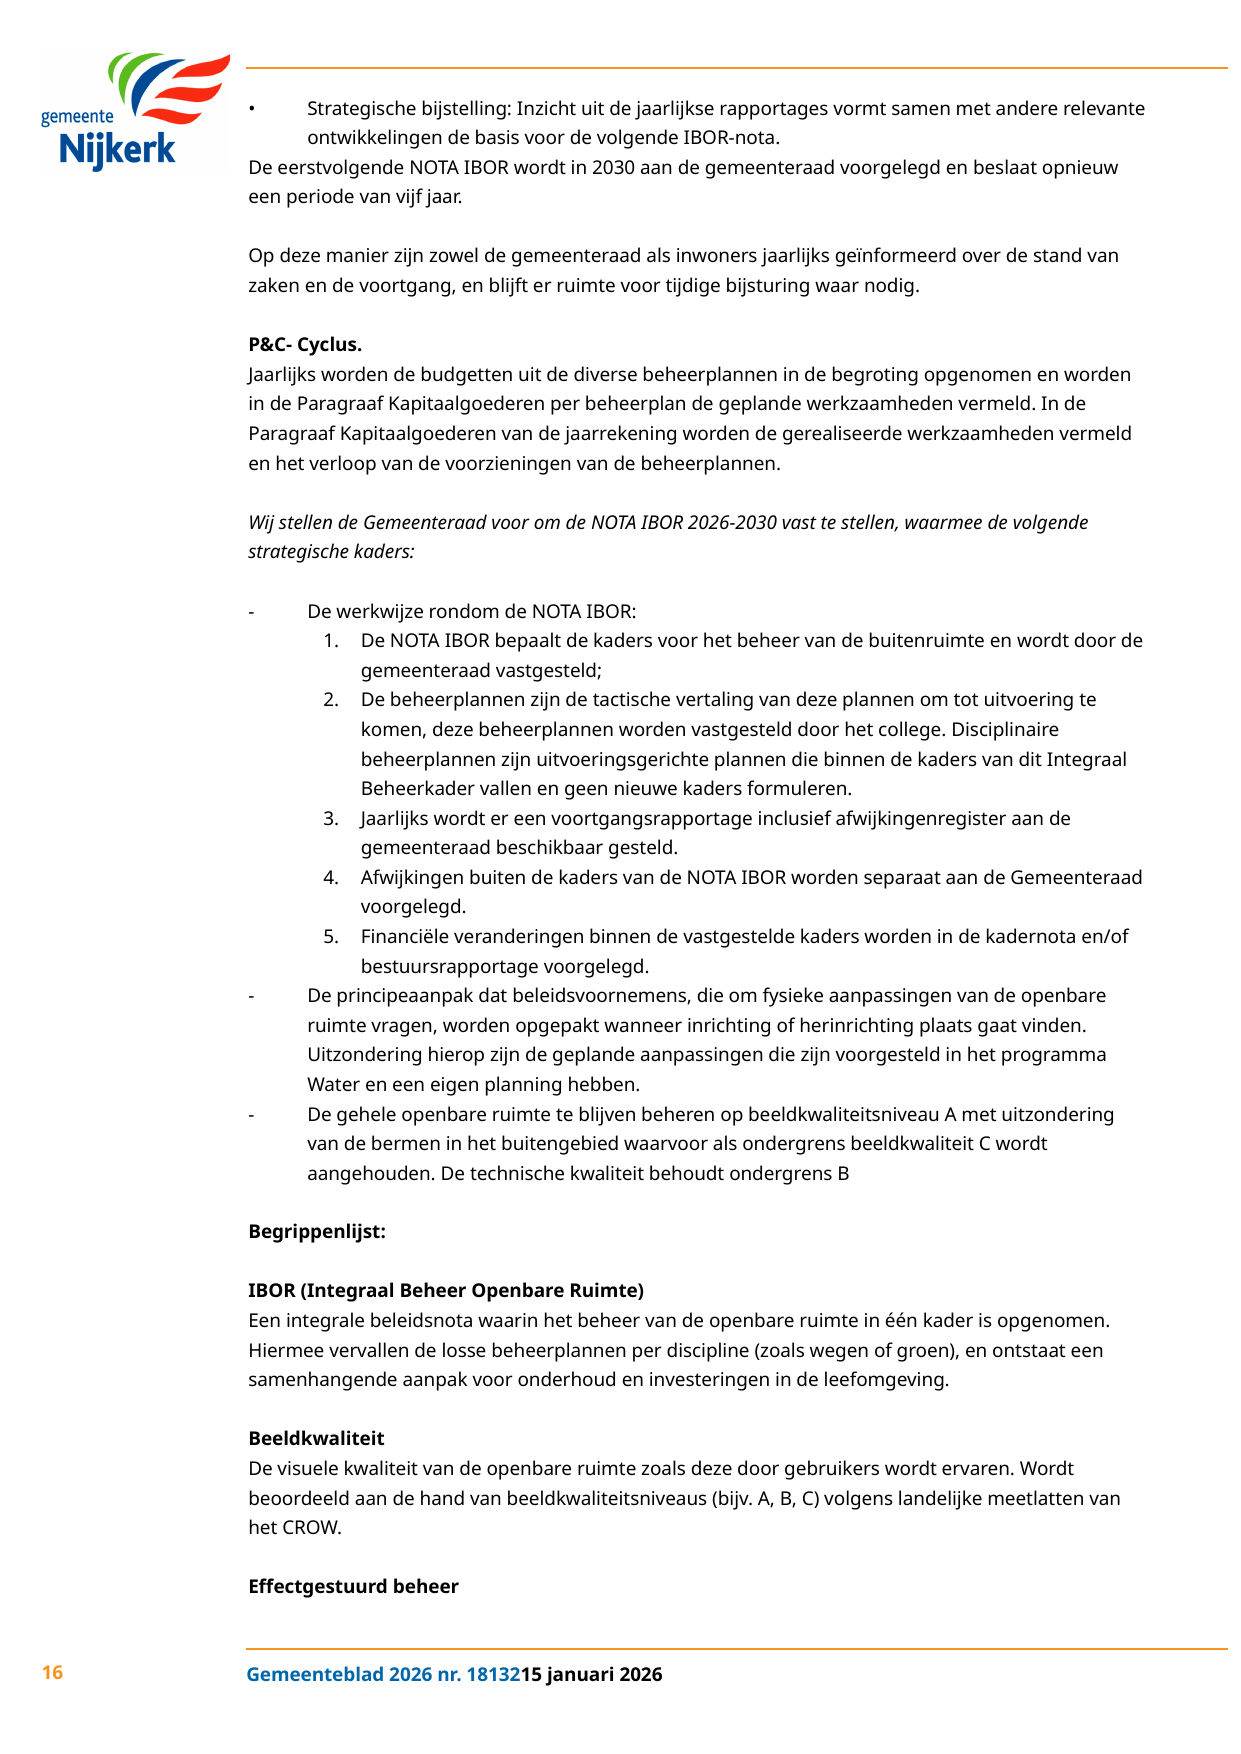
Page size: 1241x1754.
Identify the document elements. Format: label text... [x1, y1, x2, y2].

text Jaarlijks worden de budgetten uit de diverse beheerplannen in de begroting opgenomen en worden in de Paragraaf Kapitaalgoederen per beheerplan de geplande werkzaamheden vermeld. In de Paragraaf Kapitaalgoederen van de jaarrekening worden de gerealiseerde werkzaamheden vermeld en het verloop van de voorzieningen van de beheerplannen. [248, 361, 1152, 476]
list Strategische bijstelling: Inzicht uit de jaarlijkse rapportages vormt samen met andere relevante ontwikkelingen de basis voor de volgende IBOR-nota. [248, 95, 1152, 150]
text IBOR (Integraal Beheer Openbare Ruimte) [248, 1278, 1152, 1303]
text Effectgestuurd beheer [248, 1573, 1152, 1599]
text Op deze manier zijn zowel de gemeenteraad als inwoners jaarlijks geïnformeerd over de stand van zaken en de voortgang, en blijft er ruimte voor tijdige bijsturing waar nodig. [248, 243, 1152, 298]
text De eerstvolgende NOTA IBOR wordt in 2030 aan de gemeenteraad voorgelegd en beslaat opnieuw een periode van vijf jaar. [248, 154, 1152, 209]
picture [41, 47, 231, 172]
table_header Wij stellen de Gemeenteraad voor om de NOTA IBOR 2026-2030 vast te stellen, waarmee de volgende strategische kaders: De werkwijze rondom de NOTA IBOR: De NOTA IBOR bepaalt de kaders voor het beheer van de buitenruimte en wordt door de gemeenteraad vastgesteld; De beheerplannen zijn de tactische vertaling van deze plannen om tot uitvoering te komen, deze beheerplannen worden vastgesteld door het college. Disciplinaire beheerplannen zijn uitvoeringsgerichte plannen die binnen de kaders van dit Integraal Beheerkader vallen en geen nieuwe kaders formuleren. Jaarlijks wordt er een voortgangsrapportage inclusief afwijkingenregister aan de gemeenteraad beschikbaar gesteld. Afwijkingen buiten de kaders van de NOTA IBOR worden separaat aan de Gemeenteraad voorgelegd. Financiële veranderingen binnen de vastgestelde kaders worden in de kadernota en/of bestuursrapportage voorgelegd. De principeaanpak dat beleidsvoornemens, die om fysieke aanpassingen van de openbare ruimte vragen, worden opgepakt wanneer inrichting of herinrichting plaats gaat vinden. Uitzondering hierop zijn de geplande aanpassingen die zijn voorgesteld in het programma Water en een eigen planning hebben. De gehele openbare ruimte te blijven beheren op beeldkwaliteitsniveau A met uitzondering van de bermen in het buitengebied waarvoor als ondergrens beeldkwaliteit C wordt aangehouden. De technische kwaliteit behoudt ondergrens B [248, 509, 1152, 1186]
text Beeldkwaliteit [248, 1426, 1152, 1451]
text P&C- Cyclus. [248, 331, 1152, 357]
text De visuele kwaliteit van de openbare ruimte zoals deze door gebruikers wordt ervaren. Wordt beoordeeld aan de hand van beeldkwaliteitsniveaus (bijv. A, B, C) volgens landelijke meetlatten van het CROW. [248, 1455, 1152, 1540]
text Een integrale beleidsnota waarin het beheer van de openbare ruimte in één kader is opgenomen. Hiermee vervallen de losse beheerplannen per discipline (zoals wegen of groen), en ontstaat een samenhangende aanpak voor onderhoud en investeringen in de leefomgeving. [248, 1307, 1152, 1392]
text Begrippenlijst: [248, 1218, 1152, 1244]
